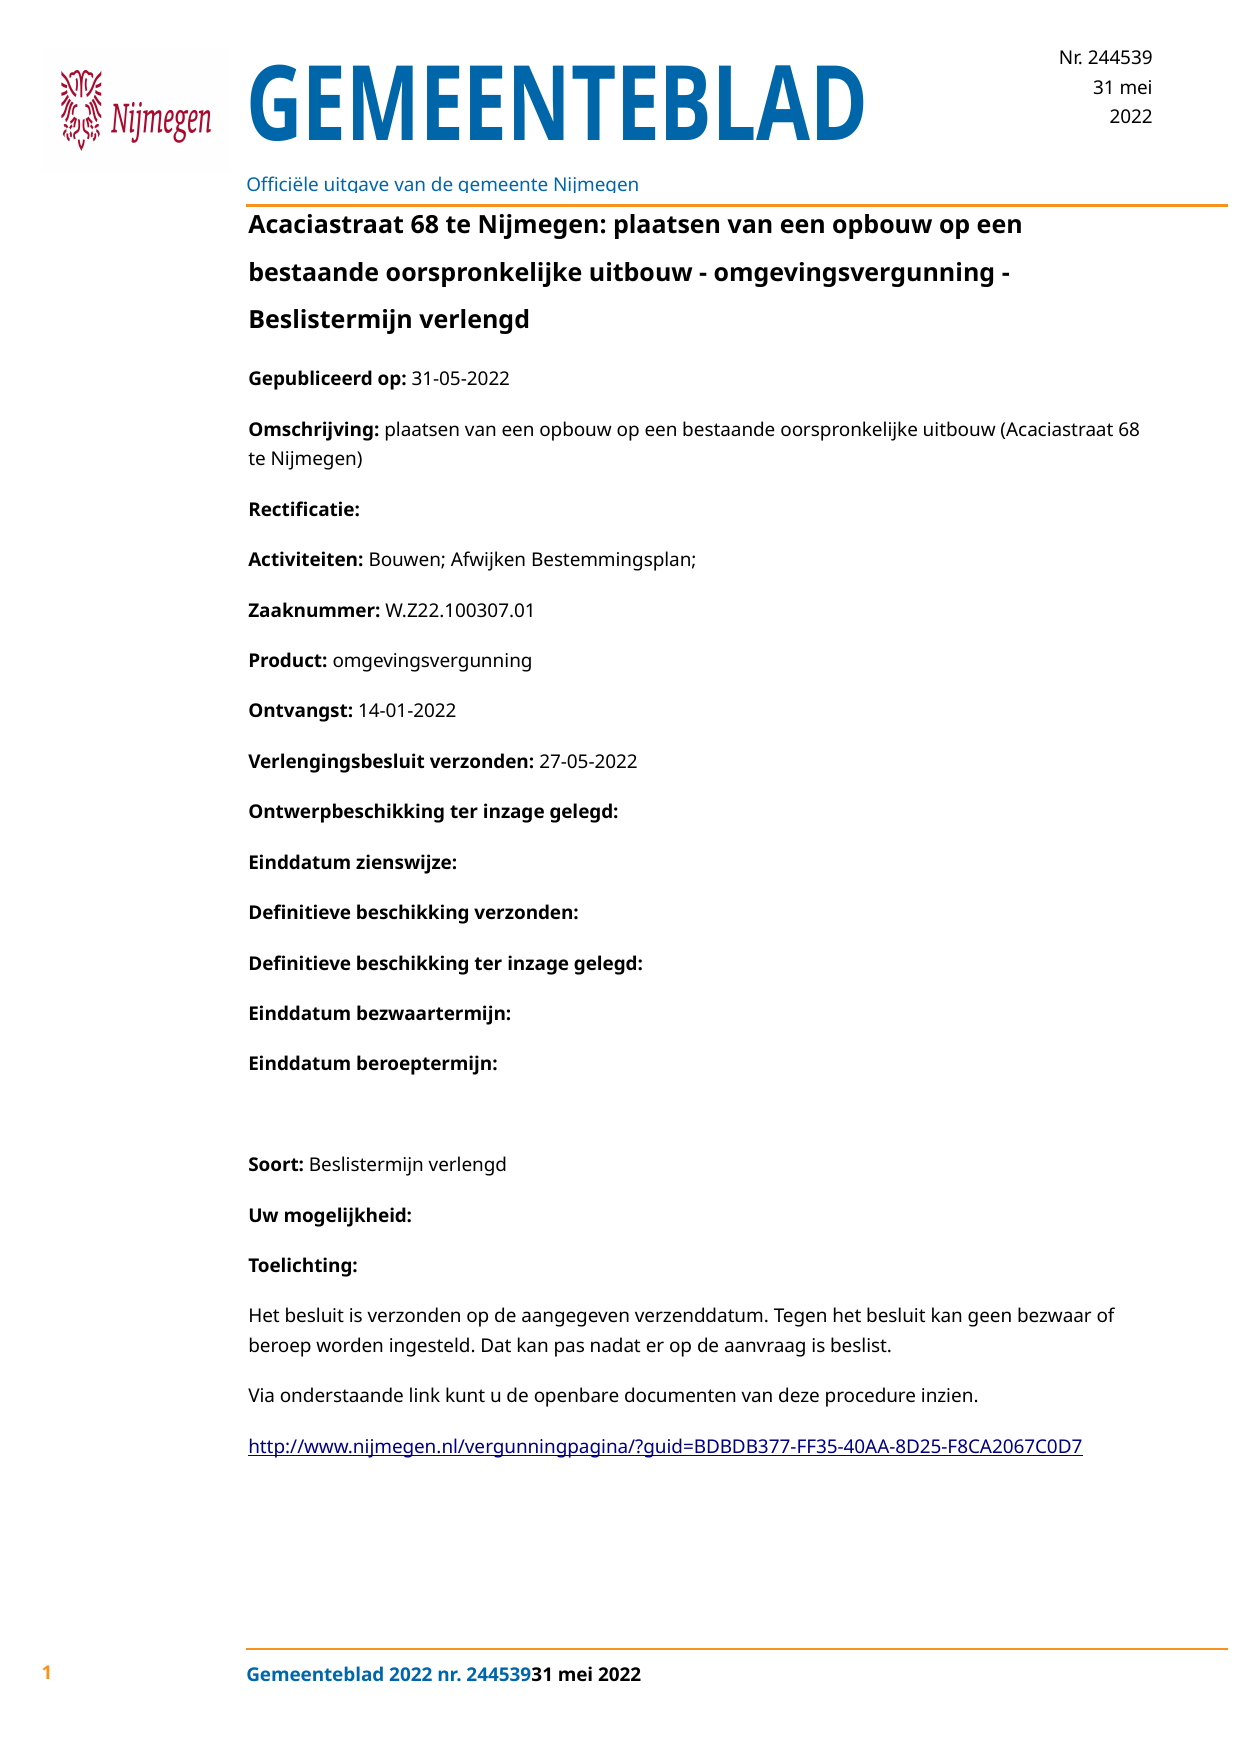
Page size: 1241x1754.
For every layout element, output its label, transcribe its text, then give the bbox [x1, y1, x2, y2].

text Product: omgevingsvergunning [248, 647, 1152, 673]
text Via onderstaande link kunt u de openbare documenten van deze procedure inzien. [248, 1383, 1152, 1408]
text Soort: Beslistermijn verlengd [248, 1151, 1152, 1177]
text Het besluit is verzonden op de aangegeven verzenddatum. Tegen het besluit kan geen bezwaar of beroep worden ingesteld. Dat kan pas nadat er op de aanvraag is beslist. [248, 1303, 1152, 1358]
text Definitieve beschikking ter inzage gelegd: [248, 950, 1152, 975]
text Einddatum bezwaartermijn: [248, 1000, 1152, 1026]
text Toelichting: [248, 1252, 1152, 1278]
text Ontvangst: 14-01-2022 [248, 698, 1152, 723]
text http://www.nijmegen.nl/vergunningpagina/?guid=BDBDB377-FF35-40AA-8D25-F8CA2067C0D7 [248, 1433, 1152, 1459]
text Acaciastraat 68 te Nijmegen: plaatsen van een opbouw op een bestaande oorspronkelijke uitbouw - omgevingsvergunning - Beslistermijn verlengd [248, 207, 1152, 336]
text Ontwerpbeschikking ter inzage gelegd: [248, 798, 1152, 824]
text Einddatum beroeptermijn: [248, 1051, 1152, 1076]
text Omschrijving: plaatsen van een opbouw op een bestaande oorspronkelijke uitbouw (Acaciastraat 68 te Nijmegen) [248, 416, 1152, 471]
text Verlengingsbesluit verzonden: 27-05-2022 [248, 748, 1152, 774]
text Rectificatie: [248, 496, 1152, 522]
text Gepubliceerd op: 31-05-2022 [248, 366, 1152, 391]
picture [41, 47, 231, 172]
text Definitieve beschikking verzonden: [248, 899, 1152, 925]
text Zaaknummer: W.Z22.100307.01 [248, 597, 1152, 622]
text Activiteiten: Bouwen; Afwijken Bestemmingsplan; [248, 546, 1152, 572]
text Einddatum zienswijze: [248, 849, 1152, 874]
text Uw mogelijkheid: [248, 1202, 1152, 1227]
